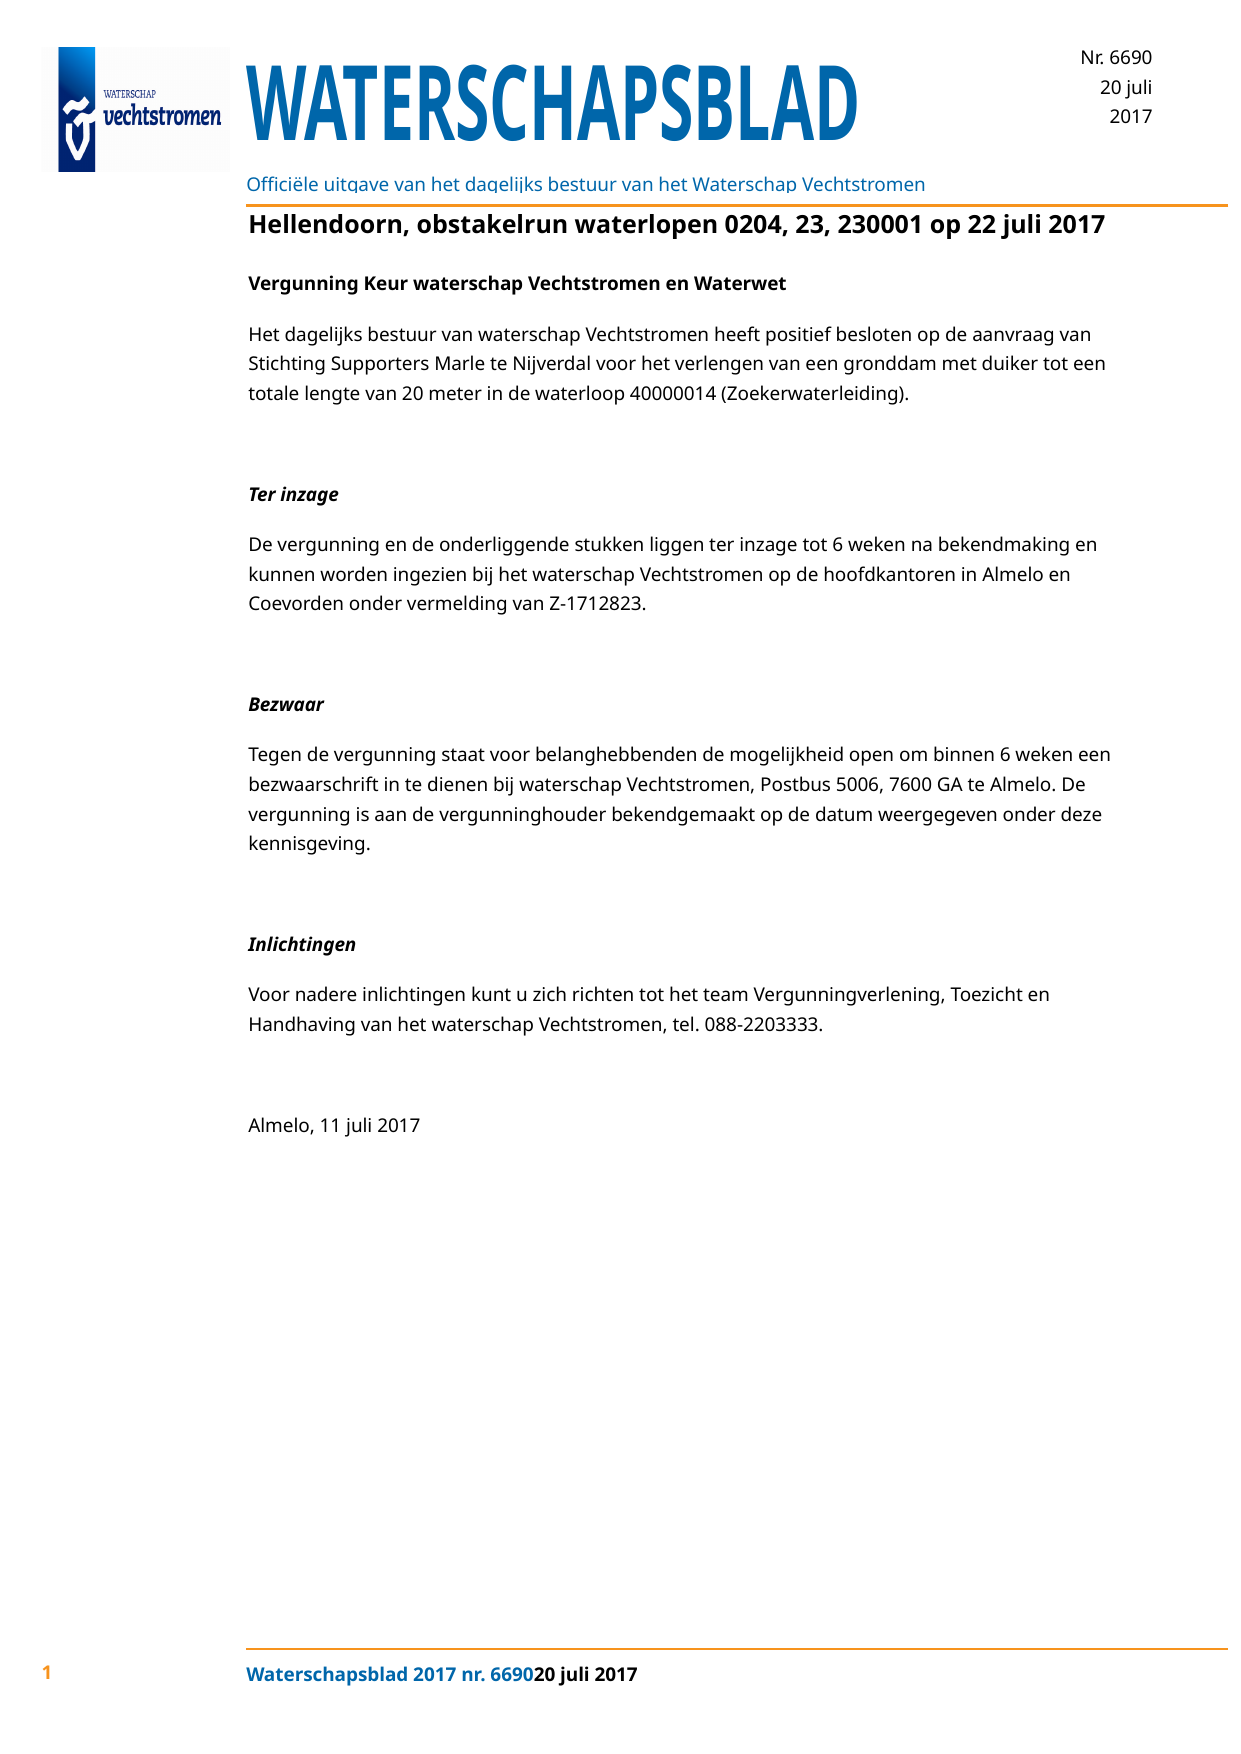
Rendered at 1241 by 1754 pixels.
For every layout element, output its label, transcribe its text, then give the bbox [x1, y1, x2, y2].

text Almelo, 11 juli 2017 [248, 1112, 1152, 1138]
picture [41, 47, 231, 172]
text Inlichtingen [248, 931, 1152, 957]
text Het dagelijks bestuur van waterschap Vechtstromen heeft positief besloten op de aanvraag van Stichting Supporters Marle te Nijverdal voor het verlengen van een gronddam met duiker tot een totale lengte van 20 meter in de waterloop 40000014 (Zoekerwaterleiding). [248, 321, 1152, 406]
text Tegen de vergunning staat voor belanghebbenden de mogelijkheid open om binnen 6 weken een bezwaarschrift in te dienen bij waterschap Vechtstromen, Postbus 5006, 7600 GA te Almelo. De vergunning is aan de vergunninghouder bekendgemaakt op de datum weergegeven onder deze kennisgeving. [248, 742, 1152, 856]
text Bezwaar [248, 691, 1152, 717]
text Hellendoorn, obstakelrun waterlopen 0204, 23, 230001 op 22 juli 2017 [248, 207, 1152, 241]
text De vergunning en de onderliggende stukken liggen ter inzage tot 6 weken na bekendmaking en kunnen worden ingezien bij het waterschap Vechtstromen op de hoofdkantoren in Almelo en Coevorden onder vermelding van Z-1712823. [248, 531, 1152, 616]
text Voor nadere inlichtingen kunt u zich richten tot het team Vergunningverlening, Toezicht en Handhaving van het waterschap Vechtstromen, tel. 088-2203333. [248, 982, 1152, 1037]
text Vergunning Keur waterschap Vechtstromen en Waterwet [248, 270, 1152, 296]
text Ter inzage [248, 481, 1152, 506]
